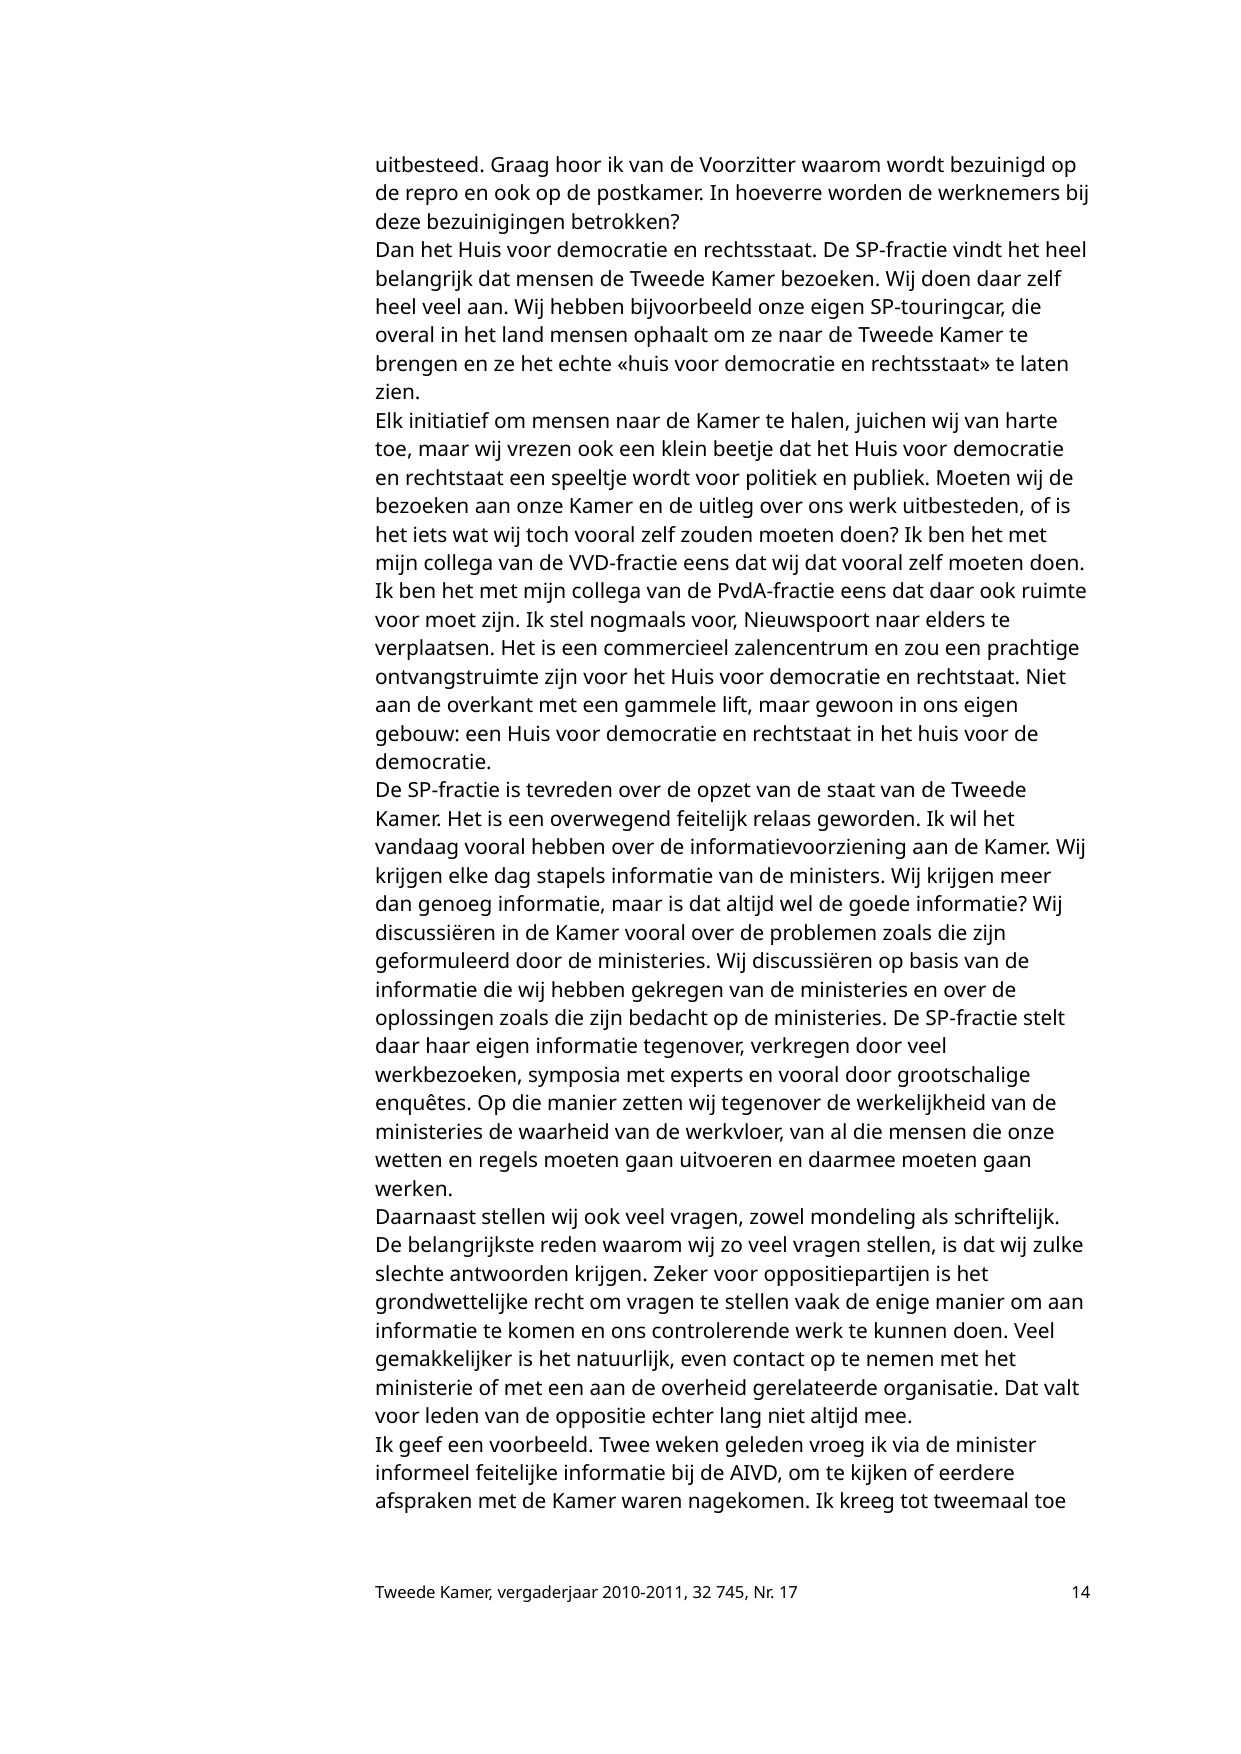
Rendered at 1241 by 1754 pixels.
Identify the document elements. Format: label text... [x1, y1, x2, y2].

text uitbesteed. Graag hoor ik van de Voorzitter waarom wordt bezuinigd op de repro en ook op de postkamer. In hoeverre worden de werknemers bij deze bezuinigingen betrokken? [375, 150, 1090, 235]
text Elk initiatief om mensen naar de Kamer te halen, juichen wij van harte toe, maar wij vrezen ook een klein beetje dat het Huis voor democratie en rechtstaat een speeltje wordt voor politiek en publiek. Moeten wij de bezoeken aan onze Kamer en de uitleg over ons werk uitbesteden, of is het iets wat wij toch vooral zelf zouden moeten doen? Ik ben het met mijn collega van de VVD-fractie eens dat wij dat vooral zelf moeten doen. Ik ben het met mijn collega van de PvdA-fractie eens dat daar ook ruimte voor moet zijn. Ik stel nogmaals voor, Nieuwspoort naar elders te verplaatsen. Het is een commercieel zalencentrum en zou een prachtige ontvangstruimte zijn voor het Huis voor democratie en rechtstaat. Niet aan de overkant met een gammele lift, maar gewoon in ons eigen gebouw: een Huis voor democratie en rechtstaat in het huis voor de democratie. [375, 406, 1090, 776]
text Dan het Huis voor democratie en rechtsstaat. De SP-fractie vindt het heel belangrijk dat mensen de Tweede Kamer bezoeken. Wij doen daar zelf heel veel aan. Wij hebben bijvoorbeeld onze eigen SP-touringcar, die overal in het land mensen ophaalt om ze naar de Tweede Kamer te brengen en ze het echte «huis voor democratie en rechtsstaat» te laten zien. [375, 235, 1090, 406]
text Ik geef een voorbeeld. Twee weken geleden vroeg ik via de minister informeel feitelijke informatie bij de AIVD, om te kijken of eerdere afspraken met de Kamer waren nagekomen. Ik kreeg tot tweemaal toe [375, 1430, 1090, 1515]
text Daarnaast stellen wij ook veel vragen, zowel mondeling als schriftelijk. De belangrijkste reden waarom wij zo veel vragen stellen, is dat wij zulke slechte antwoorden krijgen. Zeker voor oppositiepartijen is het grondwettelijke recht om vragen te stellen vaak de enige manier om aan informatie te komen en ons controlerende werk te kunnen doen. Veel gemakkelijker is het natuurlijk, even contact op te nemen met het ministerie of met een aan de overheid gerelateerde organisatie. Dat valt voor leden van de oppositie echter lang niet altijd mee. [375, 1202, 1090, 1430]
text De SP-fractie is tevreden over de opzet van de staat van de Tweede Kamer. Het is een overwegend feitelijk relaas geworden. Ik wil het vandaag vooral hebben over de informatievoorziening aan de Kamer. Wij krijgen elke dag stapels informatie van de ministers. Wij krijgen meer dan genoeg informatie, maar is dat altijd wel de goede informatie? Wij discussiëren in de Kamer vooral over de problemen zoals die zijn geformuleerd door de ministeries. Wij discussiëren op basis van de informatie die wij hebben gekregen van de ministeries en over de oplossingen zoals die zijn bedacht op de ministeries. De SP-fractie stelt daar haar eigen informatie tegenover, verkregen door veel werkbezoeken, symposia met experts en vooral door grootschalige enquêtes. Op die manier zetten wij tegenover de werkelijkheid van de ministeries de waarheid van de werkvloer, van al die mensen die onze wetten en regels moeten gaan uitvoeren en daarmee moeten gaan werken. [375, 776, 1090, 1202]
